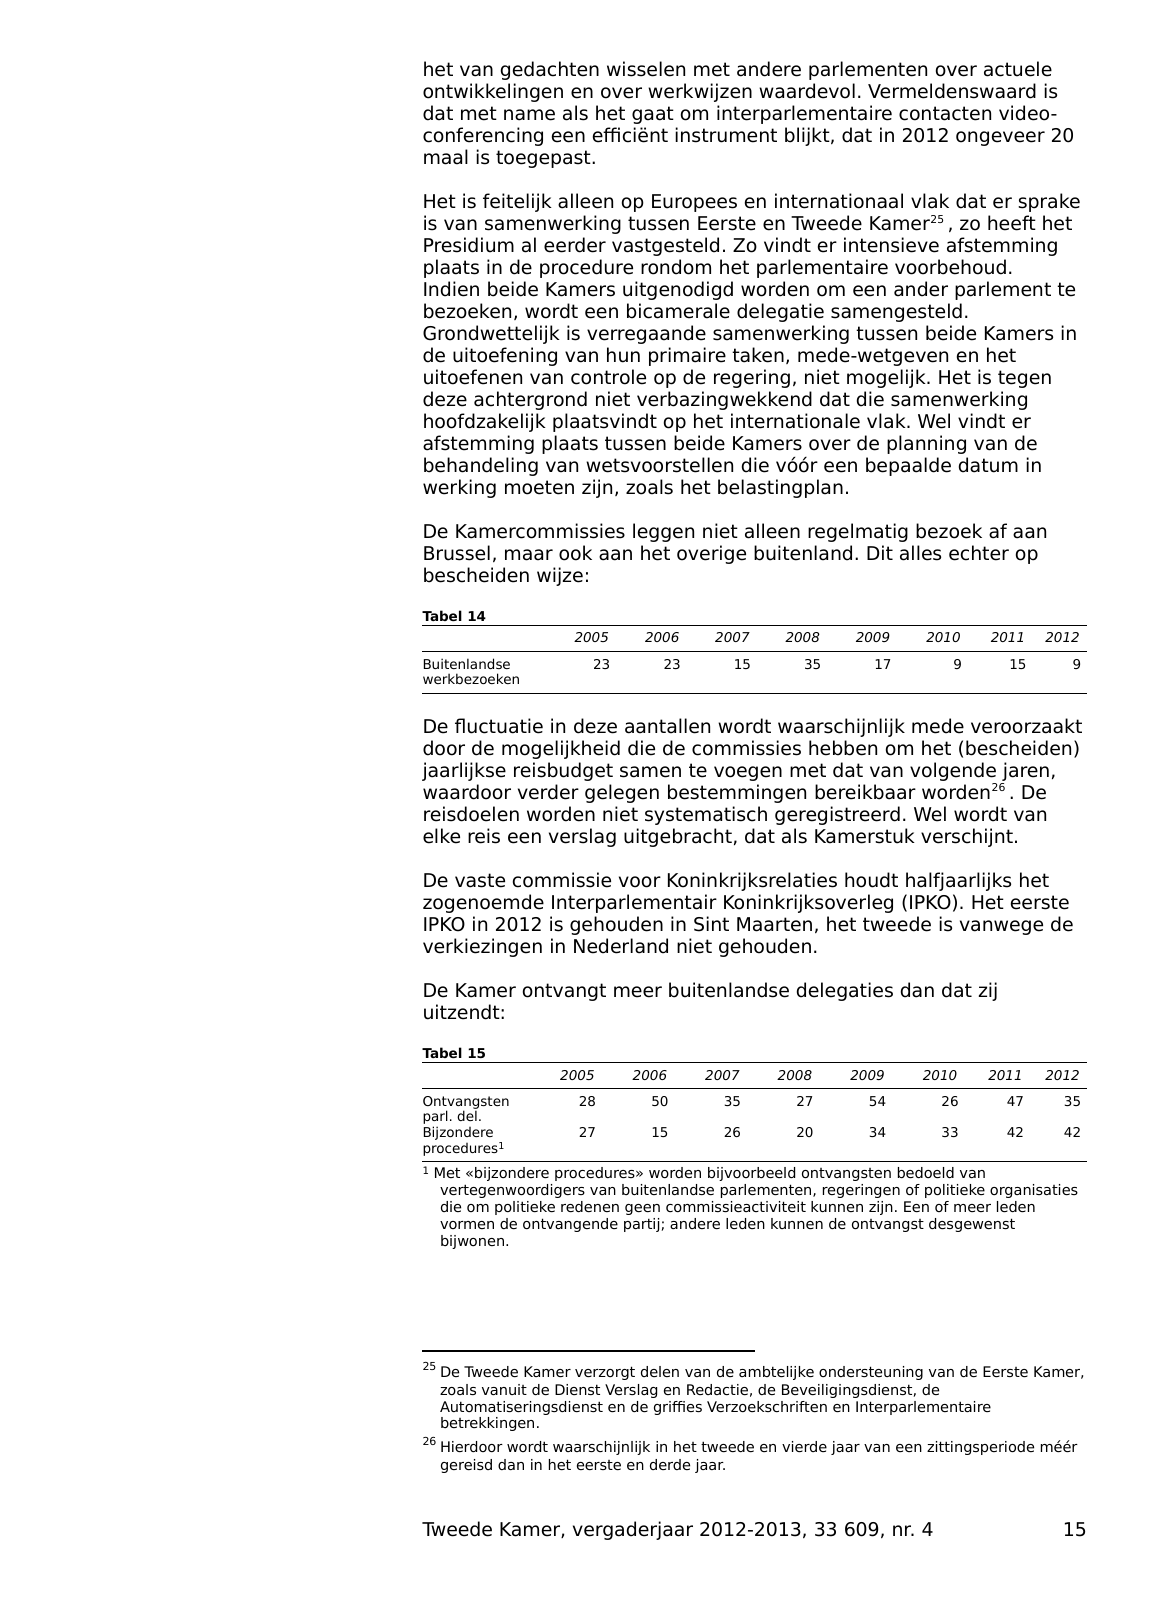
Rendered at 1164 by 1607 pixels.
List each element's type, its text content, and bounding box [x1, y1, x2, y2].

table_cell 2006 [601, 1063, 674, 1088]
table_cell 2010 [897, 626, 967, 651]
table_cell Buitenlandse werkbezoeken [422, 652, 546, 693]
table_cell [422, 1063, 529, 1088]
table_cell 15 [686, 652, 757, 693]
table_cell 28 [529, 1089, 601, 1125]
table_cell 27 [747, 1089, 819, 1125]
table_cell 54 [819, 1089, 892, 1125]
text De Kamer ontvangt meer buitenlandse delegaties dan dat zij uitzendt: [422, 980, 1087, 1024]
table_cell 2007 [674, 1063, 747, 1088]
table_cell 2005 [546, 626, 616, 651]
table_cell 2008 [747, 1063, 819, 1088]
text De fluctuatie in deze aantallen wordt waarschijnlijk mede veroorzaakt door de mogelijkheid die de commissies hebben om het (bescheiden) jaarlijkse reisbudget samen te voegen met dat van volgende jaren, waardoor verder gelegen bestemmingen bereikbaar worden. De reisdoelen worden niet systematisch geregistreerd. Wel wordt van elke reis een verslag uitgebracht, dat als Kamerstuk verschijnt. [422, 716, 1087, 848]
table_cell 2010 [892, 1063, 964, 1088]
table_cell Ontvangsten parl. del. [422, 1089, 529, 1125]
table_cell 17 [827, 652, 897, 693]
table_cell 2005 [529, 1063, 601, 1088]
table_cell 50 [601, 1089, 674, 1125]
table_cell 23 [616, 652, 686, 693]
table_cell 2009 [819, 1063, 892, 1088]
table_cell 15 [968, 652, 1032, 693]
table_cell 34 [819, 1125, 892, 1161]
table_cell 2011 [964, 1063, 1030, 1088]
text De vaste commissie voor Koninkrijksrelaties houdt halfjaarlijks het zogenoemde Interparlementair Koninkrijksoverleg (IPKO). Het eerste IPKO in 2012 is gehouden in Sint Maarten, het tweede is vanwege de verkiezingen in Nederland niet gehouden. [422, 870, 1087, 958]
table_cell 2012 [1030, 1063, 1087, 1088]
table_cell 26 [674, 1125, 747, 1161]
table_cell 35 [674, 1089, 747, 1125]
table_cell 42 [964, 1125, 1030, 1161]
table_cell 35 [757, 652, 827, 693]
table_cell 26 [892, 1089, 964, 1125]
table_cell 2011 [968, 626, 1032, 651]
table_cell 2007 [686, 626, 757, 651]
text Indien beide Kamers uitgenodigd worden om een ander parlement te bezoeken, wordt een bicamerale delegatie samengesteld. [422, 279, 1087, 323]
table_cell 33 [892, 1125, 964, 1161]
text Hierdoor wordt waarschijnlijk in het tweede en vierde jaar van een zittingsperiode méér gereisd dan in het eerste en derde jaar. [422, 1435, 1087, 1474]
table_cell 35 [1030, 1089, 1087, 1125]
table_header Tabel 14 [422, 609, 1087, 624]
table_cell 27 [529, 1125, 601, 1161]
table_cell 2006 [616, 626, 686, 651]
table_header Tabel 15 [422, 1046, 1087, 1062]
table_cell 2012 [1032, 626, 1087, 651]
text De Tweede Kamer verzorgt delen van de ambtelijke ondersteuning van de Eerste Kamer, zoals vanuit de Dienst Verslag en Redactie, de Beveiligingsdienst, de Automatiseringsdienst en de griffies Verzoekschriften en Interparlementaire betrekkingen. [422, 1360, 1087, 1432]
table_cell 23 [546, 652, 616, 693]
table_cell 9 [897, 652, 967, 693]
table_cell 1 Met «bijzondere procedures» worden bijvoorbeeld ontvangsten bedoeld van vertegenwoordigers van buitenlandse parlementen, regeringen of politieke organisaties die om politieke redenen geen commissieactiviteit kunnen zijn. Een of meer leden vormen de ontvangende partij; andere leden kunnen de ontvangst desgewenst bijwonen. [422, 1162, 1087, 1249]
table_cell 9 [1032, 652, 1087, 693]
table_cell [422, 626, 546, 651]
table_cell 47 [964, 1089, 1030, 1125]
table_cell 42 [1030, 1125, 1087, 1161]
table_cell Bijzondere procedures1 [422, 1125, 529, 1161]
table_cell 15 [601, 1125, 674, 1161]
text Grondwettelijk is verregaande samenwerking tussen beide Kamers in de uitoefening van hun primaire taken, mede-wetgeven en het uitoefenen van controle op de regering, niet mogelijk. Het is tegen deze achtergrond niet verbazingwekkend dat die samenwerking hoofdzakelijk plaatsvindt op het internationale vlak. Wel vindt er afstemming plaats tussen beide Kamers over de planning van de behandeling van wetsvoorstellen die vóór een bepaalde datum in werking moeten zijn, zoals het belastingplan. [422, 323, 1087, 499]
table_cell 2008 [757, 626, 827, 651]
text De Kamercommissies leggen niet alleen regelmatig bezoek af aan Brussel, maar ook aan het overige buitenland. Dit alles echter op bescheiden wijze: [422, 521, 1087, 587]
table_cell 20 [747, 1125, 819, 1161]
text Het is feitelijk alleen op Europees en internationaal vlak dat er sprake is van samenwerking tussen Eerste en Tweede Kamer, zo heeft het Presidium al eerder vastgesteld. Zo vindt er intensieve afstemming plaats in de procedure rondom het parlementaire voorbehoud. [422, 191, 1087, 279]
text het van gedachten wisselen met andere parlementen over actuele ontwikkelingen en over werkwijzen waardevol. Vermeldenswaard is dat met name als het gaat om interparlementaire contacten video-conferencing een efficiënt instrument blijkt, dat in 2012 ongeveer 20 maal is toegepast. [422, 59, 1087, 169]
table_cell 2009 [827, 626, 897, 651]
